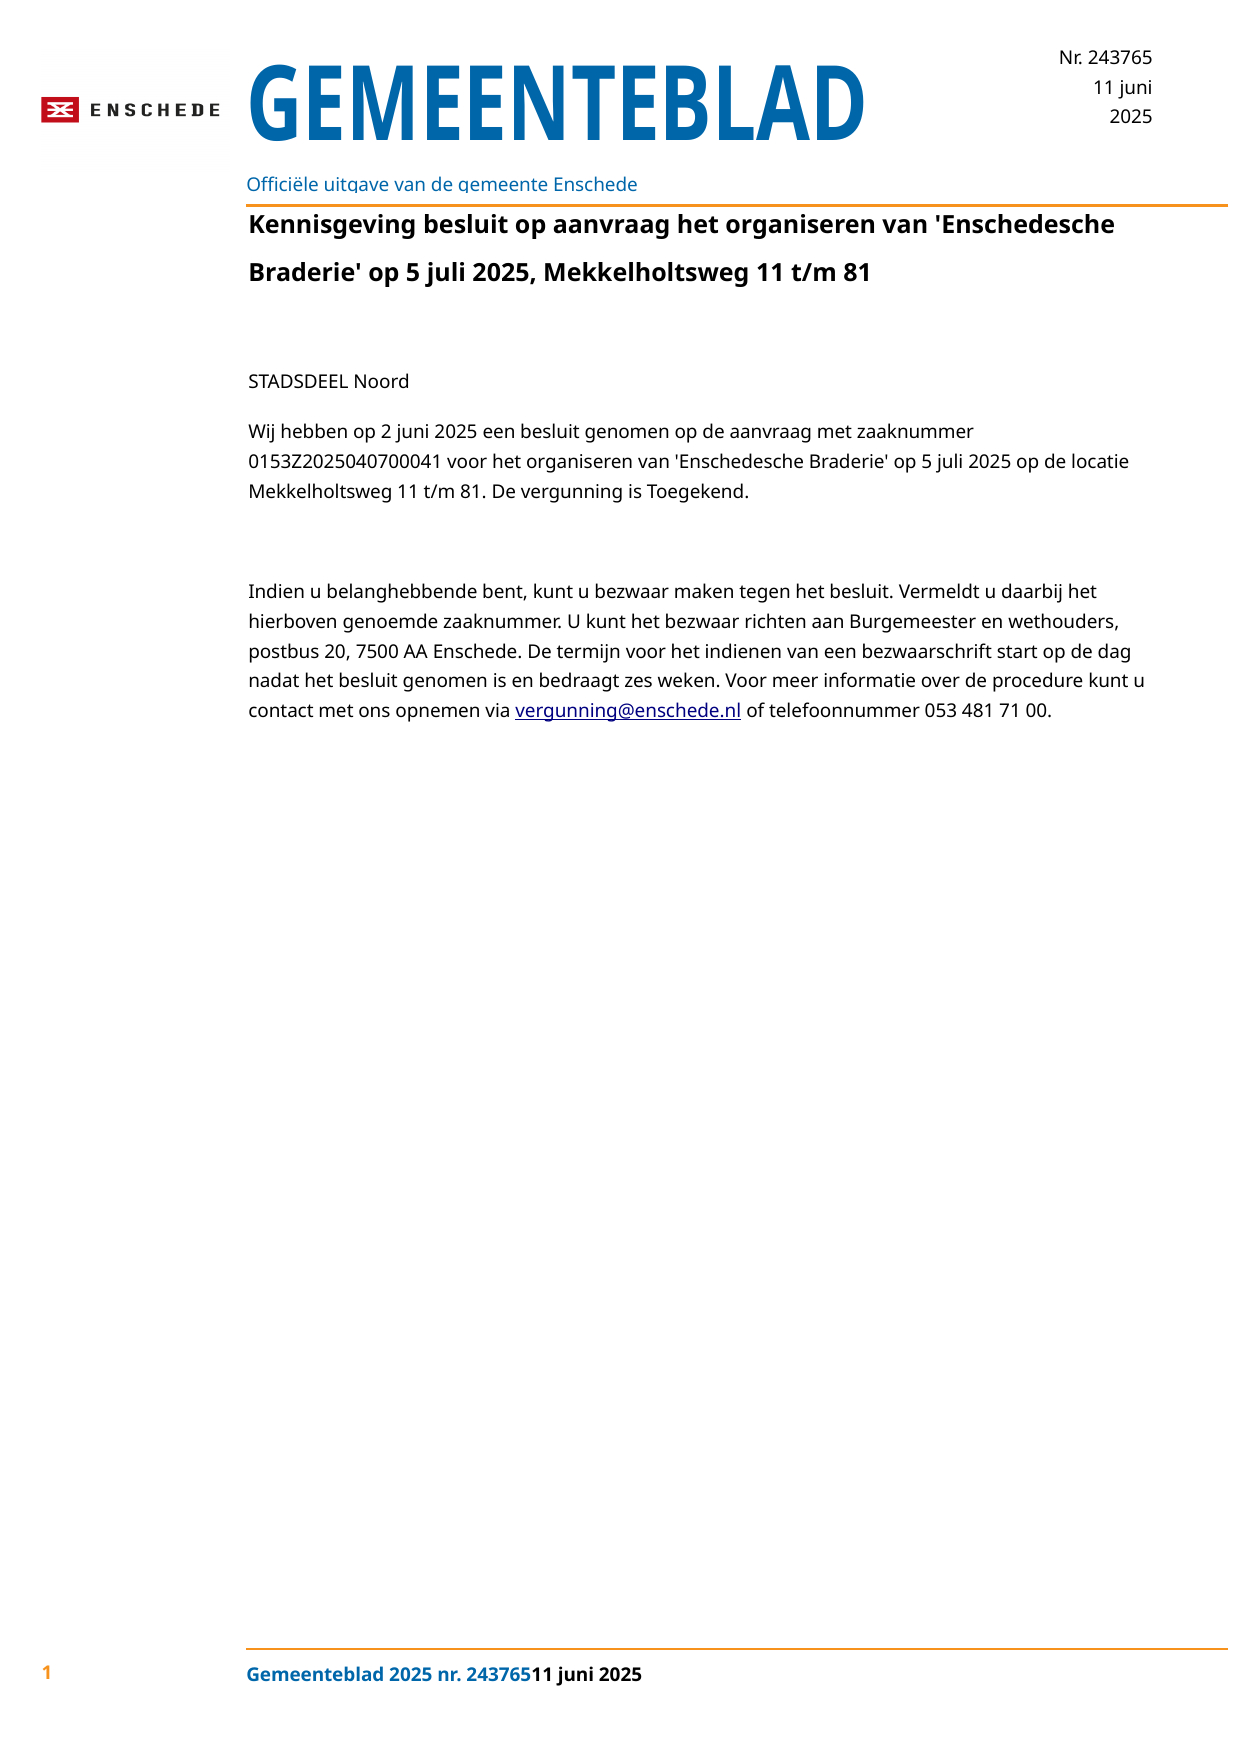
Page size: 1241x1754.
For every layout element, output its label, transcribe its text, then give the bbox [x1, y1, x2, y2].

text Kennisgeving besluit op aanvraag het organiseren van 'Enschedesche Braderie' op 5 juli 2025, Mekkelholtsweg 11 t/m 81 [248, 207, 1152, 288]
text Indien u belanghebbende bent, kunt u bezwaar maken tegen het besluit. Vermeldt u daarbij het hierboven genoemde zaaknummer. U kunt het bezwaar richten aan Burgemeester en wethouders, postbus 20, 7500 AA Enschede. De termijn voor het indienen van een bezwaarschrift start op de dag nadat het besluit genomen is en bedraagt zes weken. Voor meer informatie over de procedure kunt u contact met ons opnemen via vergunning@enschede.nl of telefoonnummer 053 481 71 00. [248, 579, 1152, 723]
text Wij hebben op 2 juni 2025 een besluit genomen op de aanvraag met zaaknummer 0153Z2025040700041 voor het organiseren van 'Enschedesche Braderie' op 5 juli 2025 op de locatie Mekkelholtsweg 11 t/m 81. De vergunning is Toegekend. [248, 419, 1152, 504]
picture [41, 47, 231, 172]
text STADSDEEL Noord [248, 368, 1152, 394]
